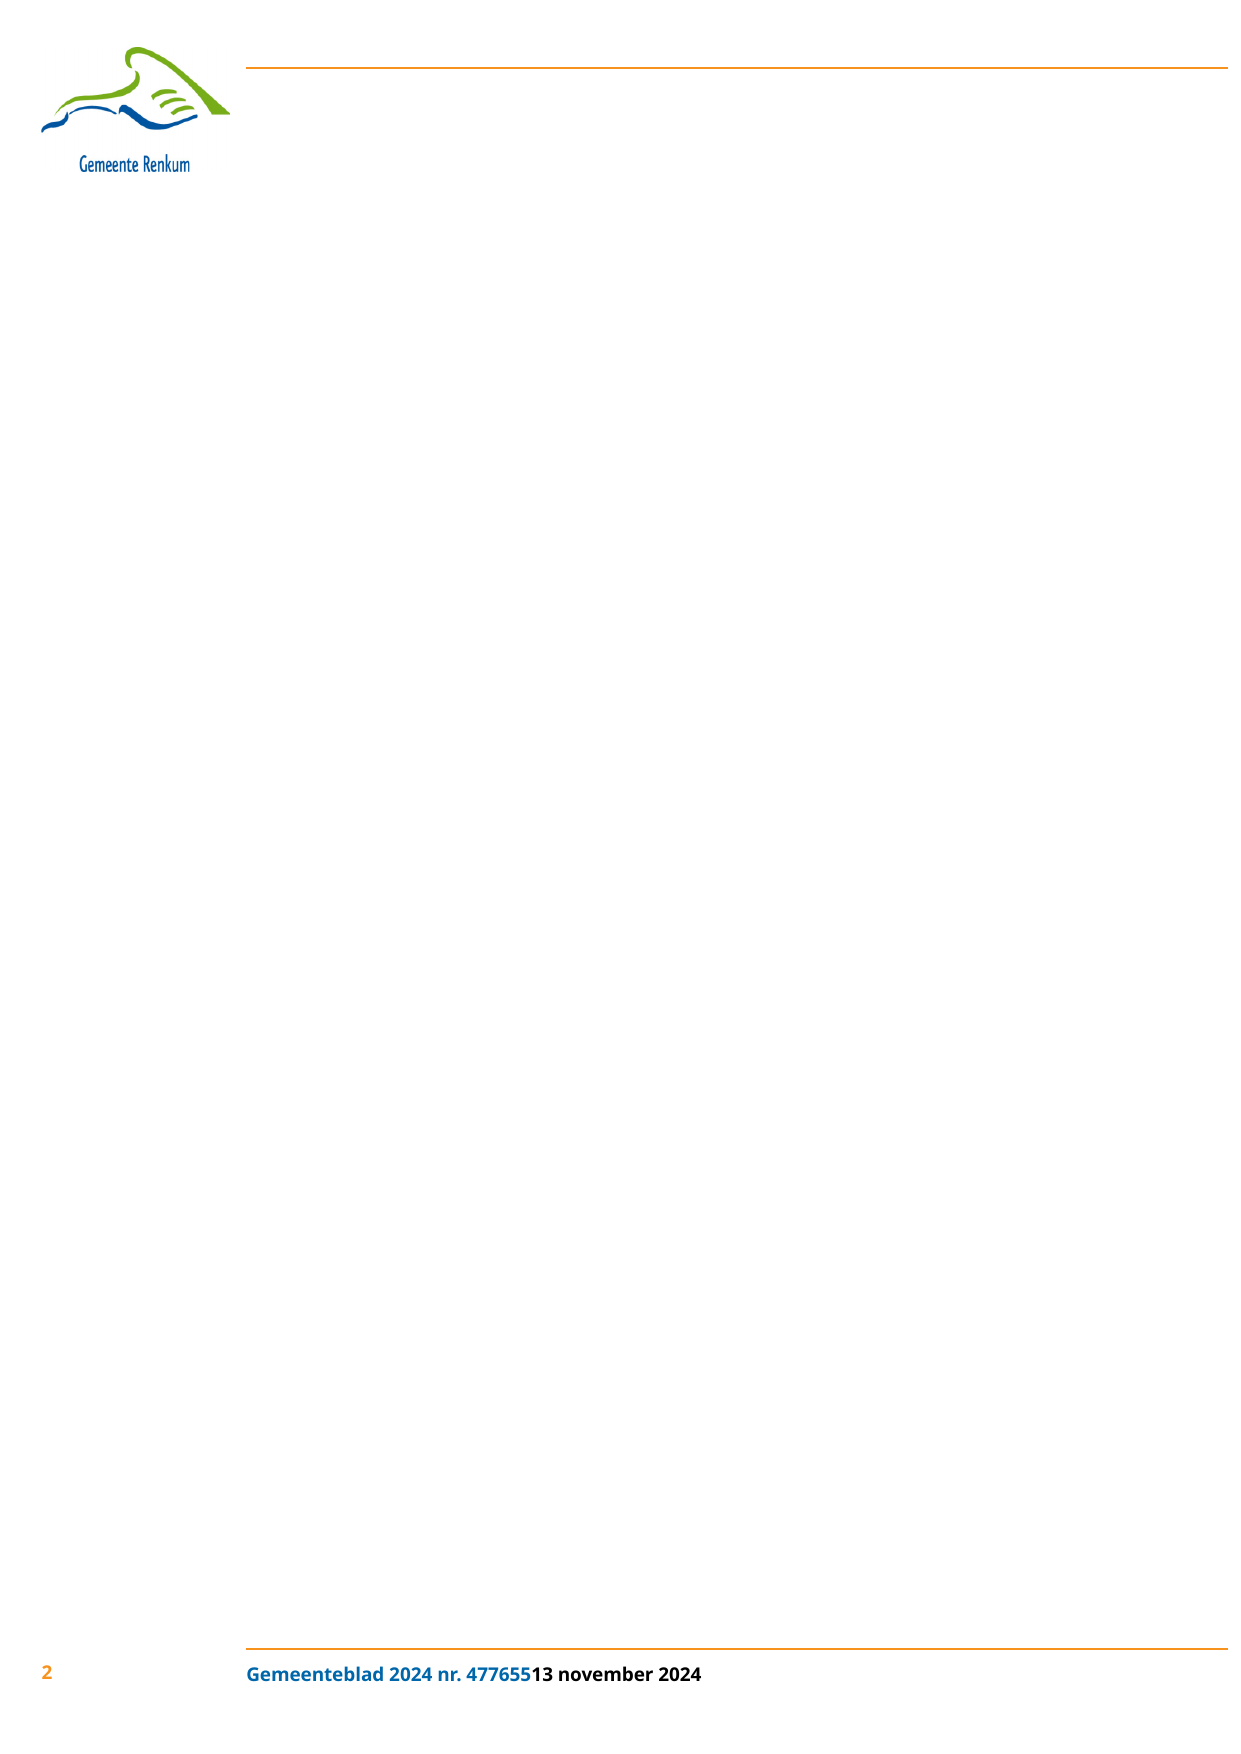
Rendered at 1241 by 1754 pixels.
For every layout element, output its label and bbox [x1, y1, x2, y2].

picture [41, 47, 231, 172]
